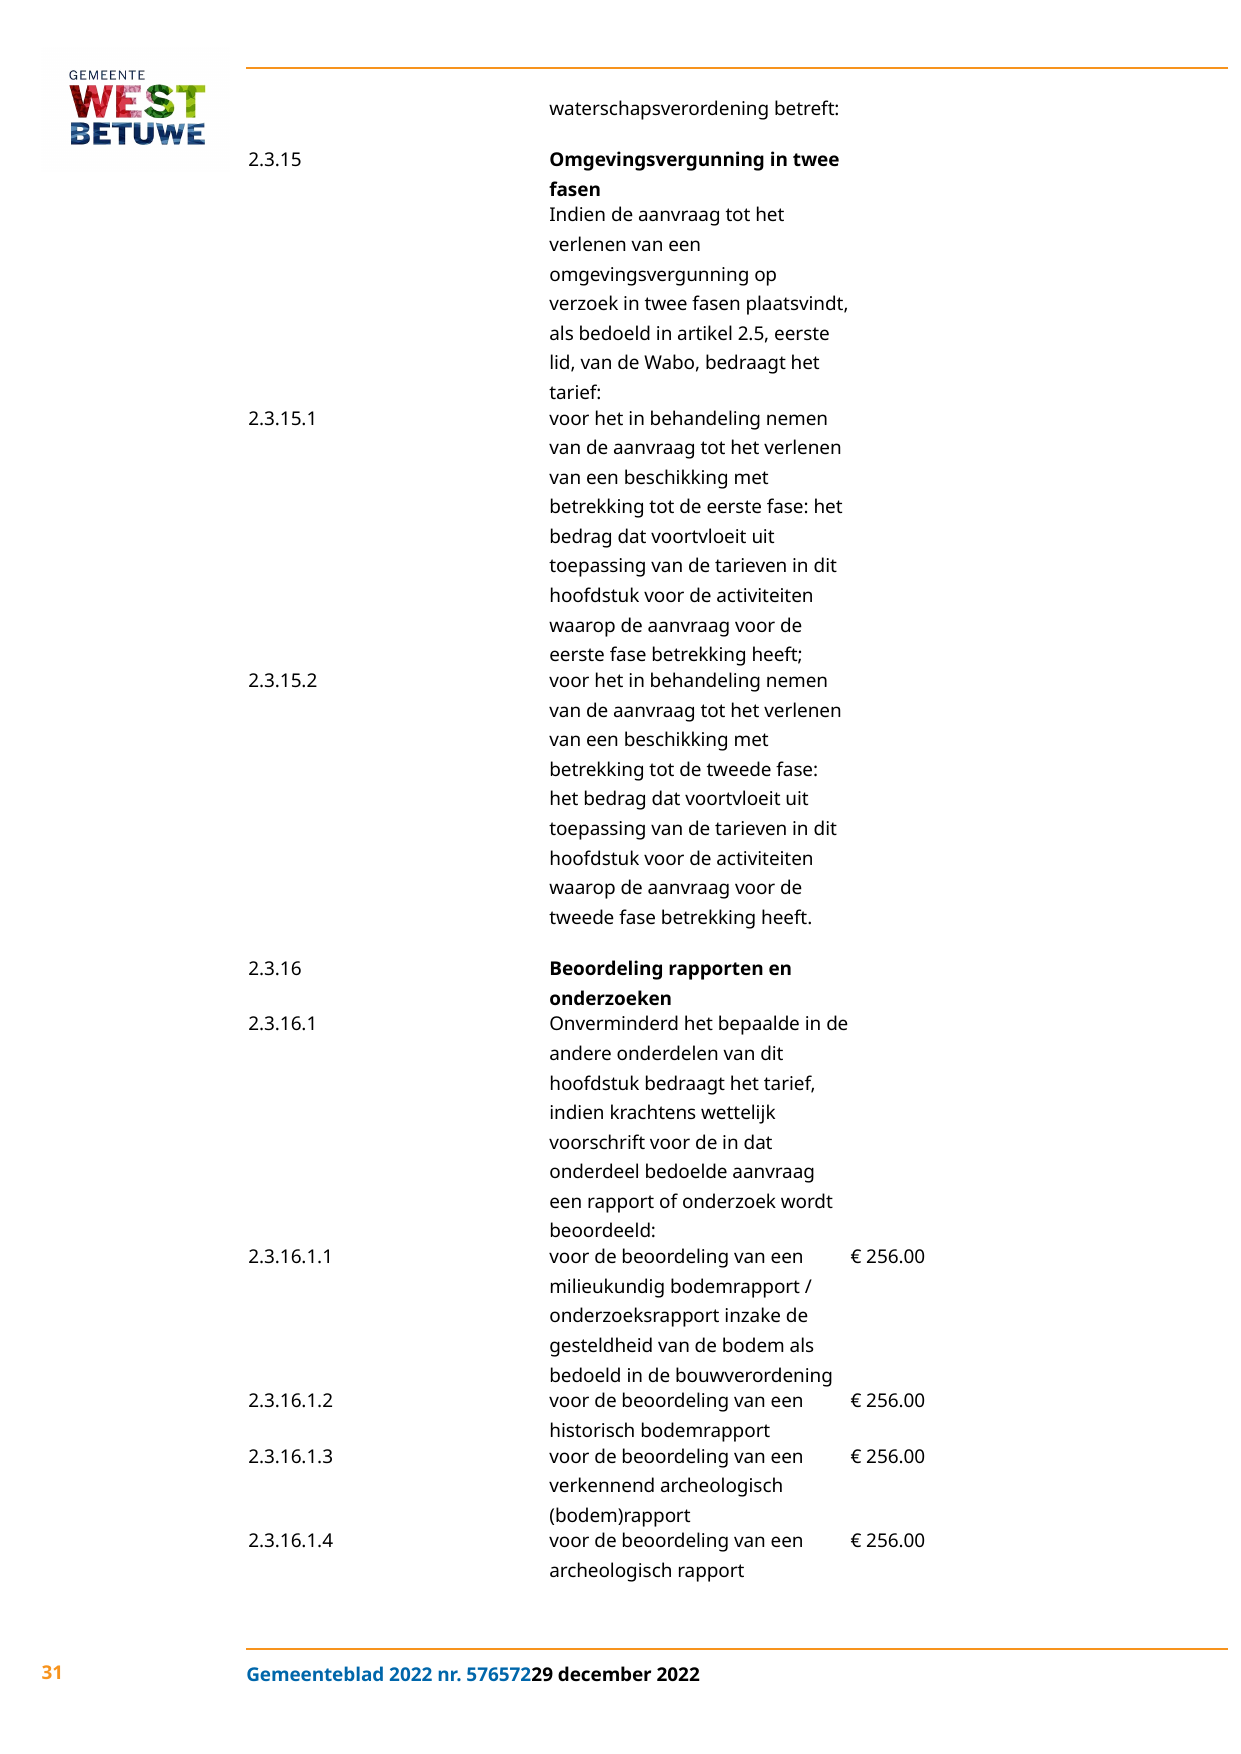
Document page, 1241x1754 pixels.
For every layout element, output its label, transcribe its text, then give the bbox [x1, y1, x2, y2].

table_cell waterschapsverordening betreft: [549, 95, 850, 121]
picture [41, 47, 231, 172]
table_cell voor de beoordeling van een historisch bodemrapport [549, 1388, 850, 1443]
table_cell [248, 930, 549, 955]
table_cell [850, 930, 1152, 955]
table_cell [248, 95, 549, 121]
table_cell 2.3.16.1.1 [248, 1244, 549, 1387]
table_cell € 256.00 [850, 1244, 1152, 1387]
table_cell [850, 667, 1152, 929]
table_cell [850, 1011, 1152, 1243]
table_cell [850, 955, 1152, 1011]
table_cell Indien de aanvraag tot het verlenen van een omgevingsvergunning op verzoek in twee fasen plaatsvindt, als bedoeld in artikel 2.5, eerste lid, van de Wabo, bedraagt het tarief: [549, 202, 850, 405]
table_cell 2.3.15.2 [248, 667, 549, 929]
table_cell [850, 405, 1152, 667]
table_cell [549, 930, 850, 955]
table_cell 2.3.15 [248, 146, 549, 202]
table_cell 2.3.16.1.4 [248, 1528, 549, 1583]
table_cell Onverminderd het bepaalde in de andere onderdelen van dit hoofdstuk bedraagt het tarief, indien krachtens wettelijk voorschrift voor de in dat onderdeel bedoelde aanvraag een rapport of onderzoek wordt beoordeeld: [549, 1011, 850, 1243]
table_cell € 256.00 [850, 1388, 1152, 1443]
table_cell [248, 202, 549, 405]
table_cell Omgevingsvergunning in twee fasen [549, 146, 850, 202]
table_cell [549, 121, 850, 146]
table_cell [850, 202, 1152, 405]
table_cell € 256.00 [850, 1528, 1152, 1583]
table_cell 2.3.16.1 [248, 1011, 549, 1243]
table_cell 2.3.16 [248, 955, 549, 1011]
table_cell 2.3.16.1.2 [248, 1388, 549, 1443]
table_cell 2.3.15.1 [248, 405, 549, 667]
table_cell € 256.00 [850, 1443, 1152, 1528]
table_cell [248, 121, 549, 146]
table_cell [850, 121, 1152, 146]
table_cell voor de beoordeling van een milieukundig bodemrapport / onderzoeksrapport inzake de gesteldheid van de bodem als bedoeld in de bouwverordening [549, 1244, 850, 1387]
table_cell voor het in behandeling nemen van de aanvraag tot het verlenen van een beschikking met betrekking tot de eerste fase: het bedrag dat voortvloeit uit toepassing van de tarieven in dit hoofdstuk voor de activiteiten waarop de aanvraag voor de eerste fase betrekking heeft; [549, 405, 850, 667]
table_cell 2.3.16.1.3 [248, 1443, 549, 1528]
table_cell Beoordeling rapporten en onderzoeken [549, 955, 850, 1011]
table_cell voor het in behandeling nemen van de aanvraag tot het verlenen van een beschikking met betrekking tot de tweede fase: het bedrag dat voortvloeit uit toepassing van de tarieven in dit hoofdstuk voor de activiteiten waarop de aanvraag voor de tweede fase betrekking heeft. [549, 667, 850, 929]
table_cell [850, 146, 1152, 202]
table_cell [850, 95, 1152, 121]
table_cell voor de beoordeling van een archeologisch rapport [549, 1528, 850, 1583]
table_cell voor de beoordeling van een verkennend archeologisch (bodem)rapport [549, 1443, 850, 1528]
